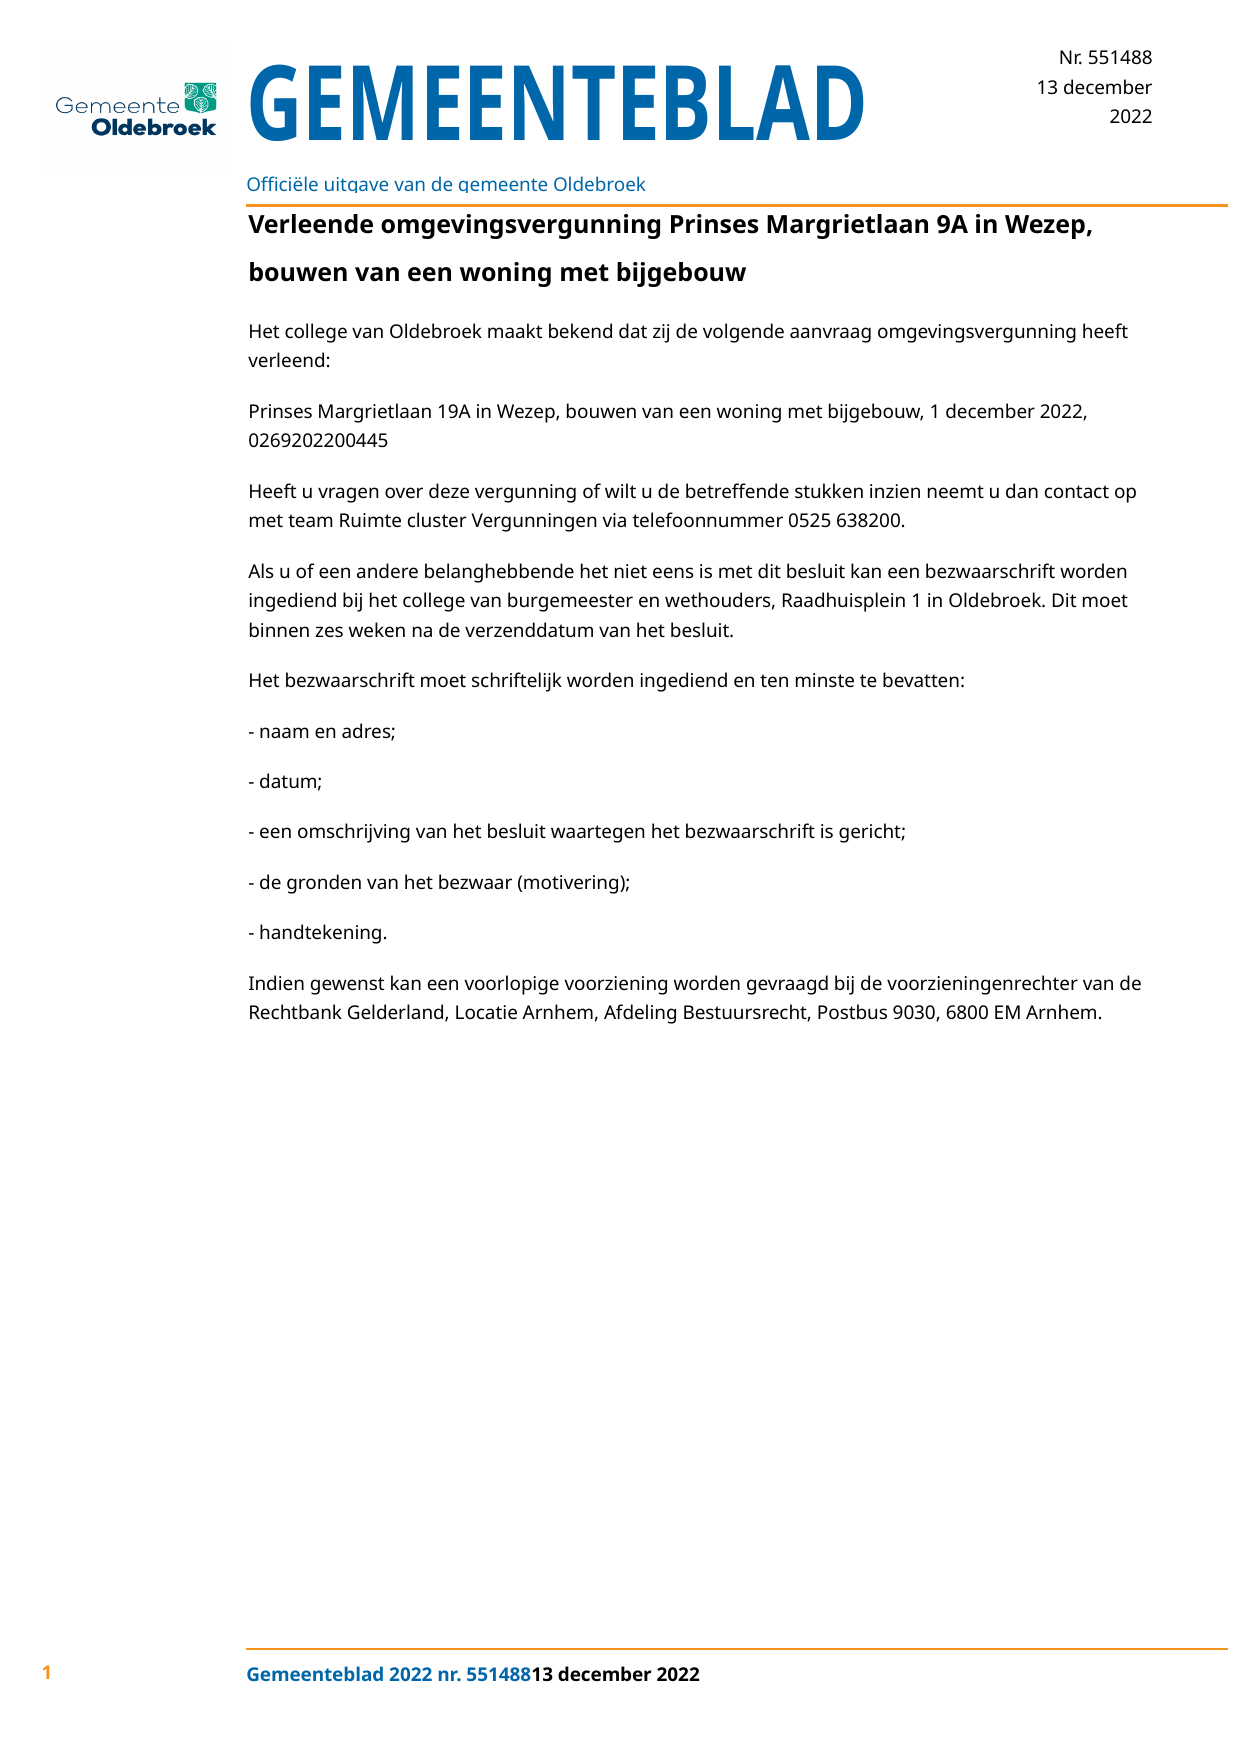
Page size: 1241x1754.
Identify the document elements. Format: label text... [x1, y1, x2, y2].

text Verleende omgevingsvergunning Prinses Margrietlaan 9A in Wezep, bouwen van een woning met bijgebouw [248, 207, 1152, 288]
text Prinses Margrietlaan 19A in Wezep, bouwen van een woning met bijgebouw, 1 december 2022, 0269202200445 [248, 398, 1152, 453]
text Indien gewenst kan een voorlopige voorziening worden gevraagd bij de voorzieningenrechter van de Rechtbank Gelderland, Locatie Arnhem, Afdeling Bestuursrecht, Postbus 9030, 6800 EM Arnhem. [248, 970, 1152, 1025]
text - de gronden van het bezwaar (motivering); [248, 869, 1152, 895]
text Heeft u vragen over deze vergunning of wilt u de betreffende stukken inzien neemt u dan contact op met team Ruimte cluster Vergunningen via telefoonnummer 0525 638200. [248, 478, 1152, 533]
text - een omschrijving van het besluit waartegen het bezwaarschrift is gericht; [248, 819, 1152, 844]
text Het college van Oldebroek maakt bekend dat zij de volgende aanvraag omgevingsvergunning heeft verleend: [248, 318, 1152, 373]
text Het bezwaarschrift moet schriftelijk worden ingediend en ten minste te bevatten: [248, 667, 1152, 693]
text - datum; [248, 768, 1152, 794]
picture [41, 47, 231, 172]
text - naam en adres; [248, 718, 1152, 744]
text - handtekening. [248, 919, 1152, 945]
text Als u of een andere belanghebbende het niet eens is met dit besluit kan een bezwaarschrift worden ingediend bij het college van burgemeester en wethouders, Raadhuisplein 1 in Oldebroek. Dit moet binnen zes weken na de verzenddatum van het besluit. [248, 558, 1152, 643]
